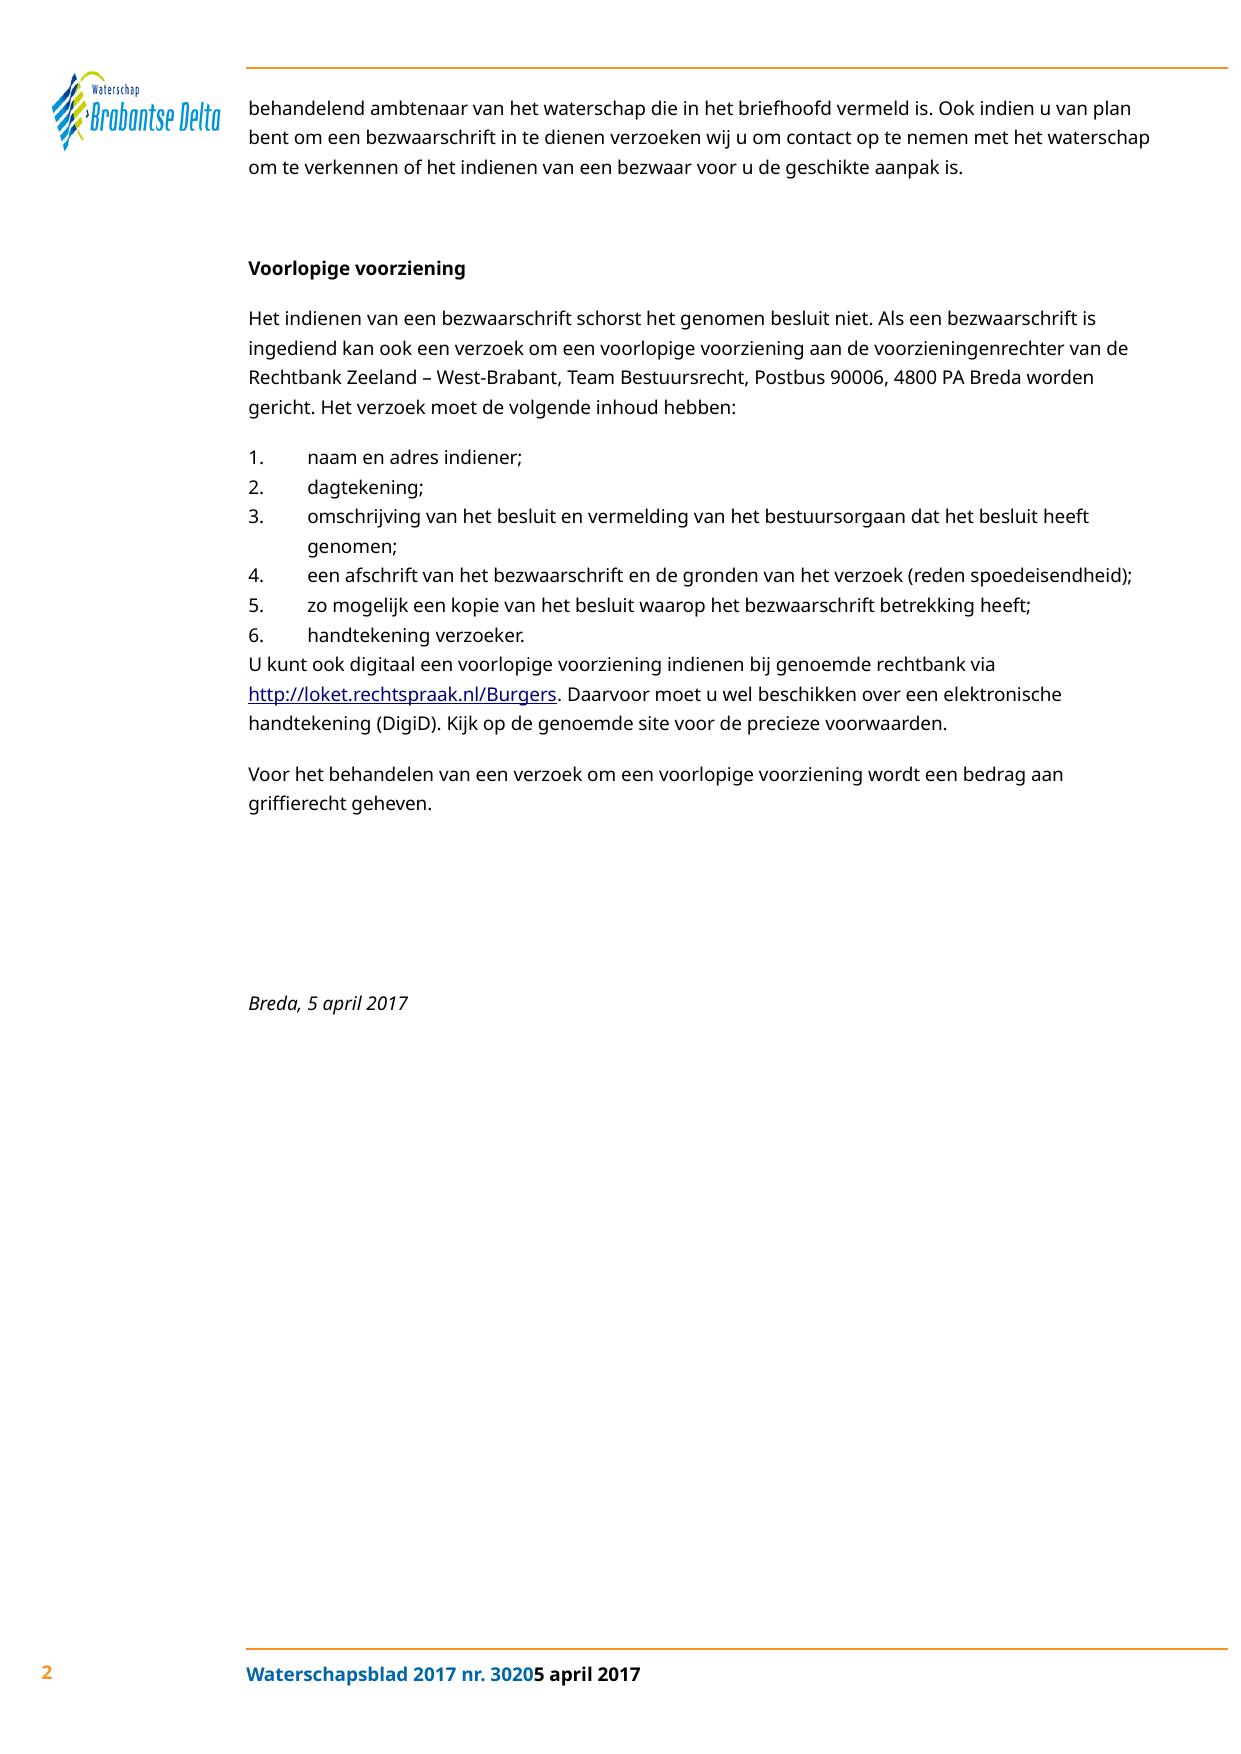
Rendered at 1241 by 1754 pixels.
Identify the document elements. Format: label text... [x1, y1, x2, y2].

text Breda, 5 april 2017 [248, 990, 1152, 1015]
text Het indienen van een bezwaarschrift schorst het genomen besluit niet. Als een bezwaarschrift is ingediend kan ook een verzoek om een voorlopige voorziening aan de voorzieningenrechter van de Rechtbank Zeeland – West-Brabant, Team Bestuursrecht, Postbus 90006, 4800 PA Breda worden gericht. Het verzoek moet de volgende inhoud hebben: [248, 305, 1152, 420]
text U kunt ook digitaal een voorlopige voorziening indienen bij genoemde rechtbank via http://loket.rechtspraak.nl/Burgers. Daarvoor moet u wel beschikken over een elektronische handtekening (DigiD). Kijk op de genoemde site voor de precieze voorwaarden. [248, 651, 1152, 736]
list omschrijving van het besluit en vermelding van het bestuursorgaan dat het besluit heeft genomen; [248, 503, 1152, 559]
text Voor het behandelen van een verzoek om een voorlopige voorziening wordt een bedrag aan griffierecht geheven. [248, 761, 1152, 816]
picture [41, 47, 231, 172]
text behandelend ambtenaar van het waterschap die in het briefhoofd vermeld is. Ook indien u van plan bent om een bezwaarschrift in te dienen verzoeken wij u om contact op te nemen met het waterschap om te verkennen of het indienen van een bezwaar voor u de geschikte aanpak is. [248, 95, 1152, 180]
list dagtekening; [248, 474, 1152, 500]
list een afschrift van het bezwaarschrift en de gronden van het verzoek (reden spoedeisendheid); [248, 563, 1152, 588]
list handtekening verzoeker. [248, 622, 1152, 648]
list zo mogelijk een kopie van het besluit waarop het bezwaarschrift betrekking heeft; [248, 592, 1152, 618]
list naam en adres indiener; [248, 444, 1152, 470]
text Voorlopige voorziening [248, 255, 1152, 281]
